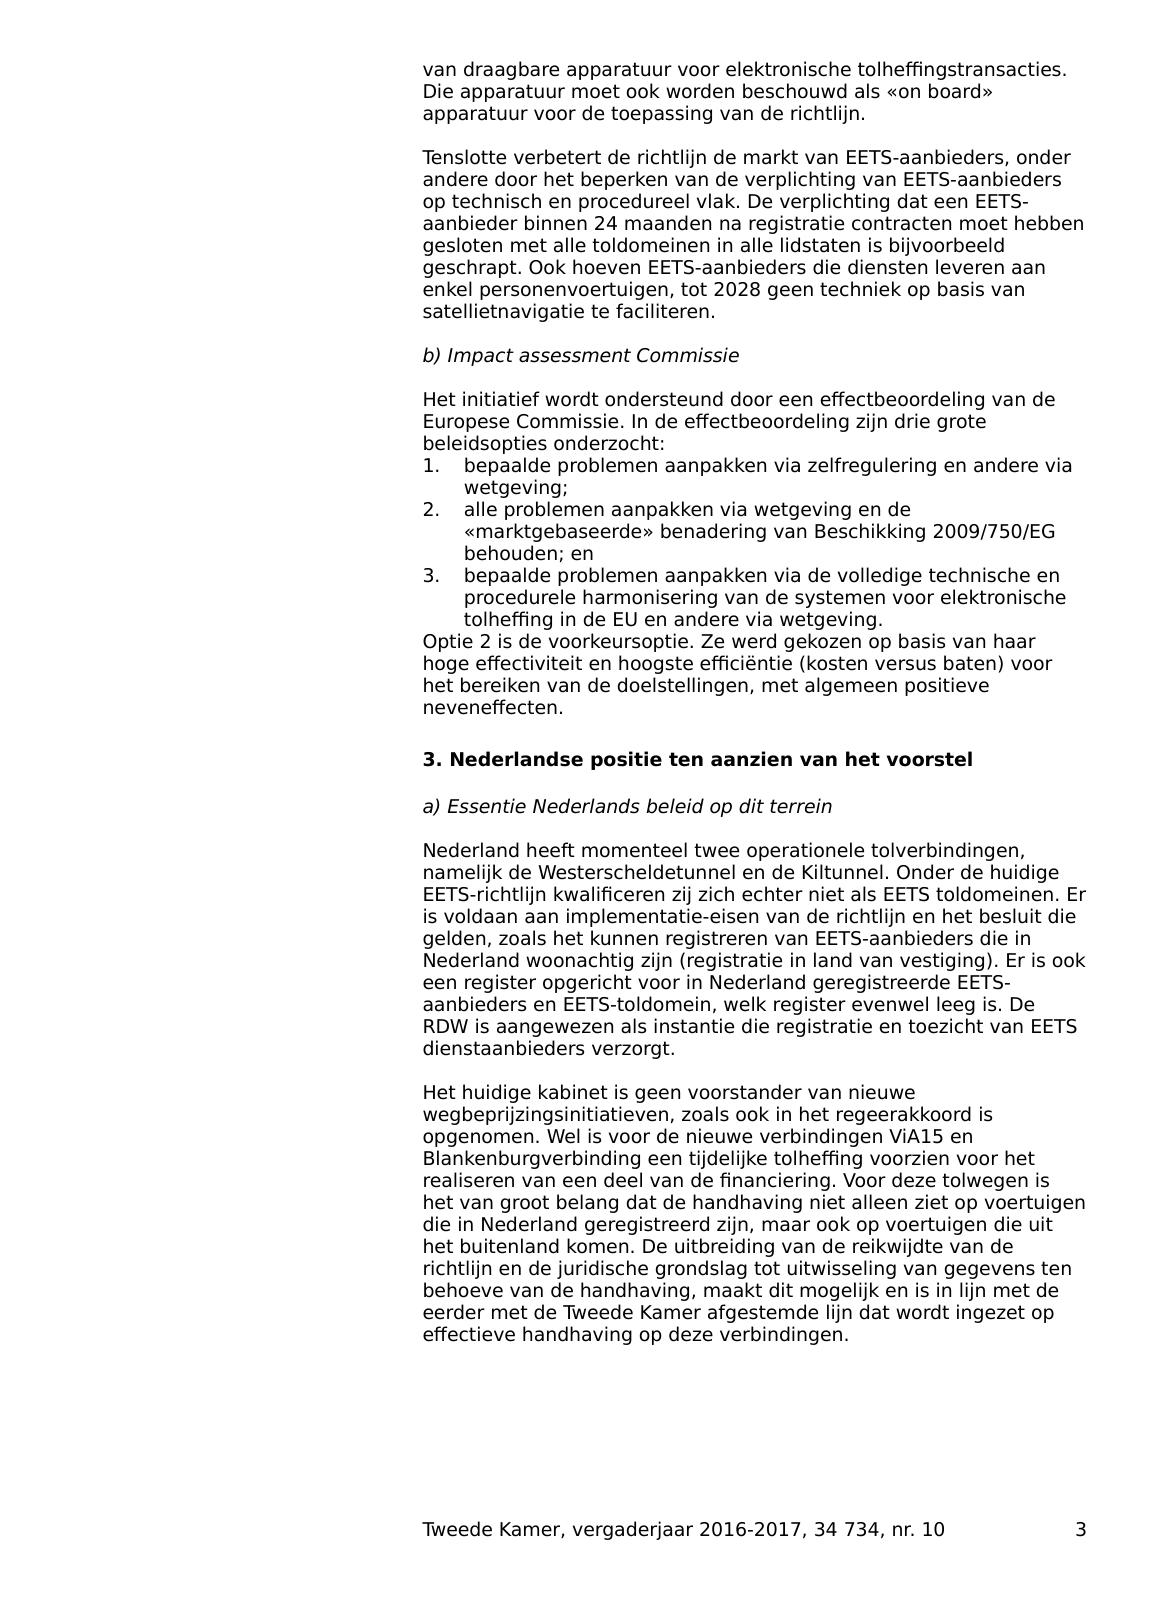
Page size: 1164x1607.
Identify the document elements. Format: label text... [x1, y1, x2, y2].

text van draagbare apparatuur voor elektronische tolheffingstransacties. Die apparatuur moet ook worden beschouwd als «on board» apparatuur voor de toepassing van de richtlijn. [422, 59, 1087, 125]
text Optie 2 is de voorkeursoptie. Ze werd gekozen op basis van haar hoge effectiviteit en hoogste efficiëntie (kosten versus baten) voor het bereiken van de doelstellingen, met algemeen positieve neveneffecten. [422, 631, 1087, 719]
text 2. alle problemen aanpakken via wetgeving en de «marktgebaseerde» benadering van Beschikking 2009/750/EG behouden; en [422, 499, 1087, 565]
subtitle 3. Nederlandse positie ten aanzien van het voorstel [422, 749, 1087, 771]
subtitle b) Impact assessment Commissie [422, 345, 1087, 367]
text Nederland heeft momenteel twee operationele tolverbindingen, namelijk de Westerscheldetunnel en de Kiltunnel. Onder de huidige EETS-richtlijn kwalificeren zij zich echter niet als EETS toldomeinen. Er is voldaan aan implementatie-eisen van de richtlijn en het besluit die gelden, zoals het kunnen registreren van EETS-aanbieders die in Nederland woonachtig zijn (registratie in land van vestiging). Er is ook een register opgericht voor in Nederland geregistreerde EETS-aanbieders en EETS-toldomein, welk register evenwel leeg is. De RDW is aangewezen als instantie die registratie en toezicht van EETS dienstaanbieders verzorgt. [422, 840, 1087, 1060]
text 1. bepaalde problemen aanpakken via zelfregulering en andere via wetgeving; [422, 455, 1087, 499]
text Het initiatief wordt ondersteund door een effectbeoordeling van de Europese Commissie. In de effectbeoordeling zijn drie grote beleidsopties onderzocht: [422, 389, 1087, 455]
text 3. bepaalde problemen aanpakken via de volledige technische en procedurele harmonisering van de systemen voor elektronische tolheffing in de EU en andere via wetgeving. [422, 565, 1087, 631]
subtitle a) Essentie Nederlands beleid op dit terrein [422, 796, 1087, 818]
text Tenslotte verbetert de richtlijn de markt van EETS-aanbieders, onder andere door het beperken van de verplichting van EETS-aanbieders op technisch en procedureel vlak. De verplichting dat een EETS-aanbieder binnen 24 maanden na registratie contracten moet hebben gesloten met alle toldomeinen in alle lidstaten is bijvoorbeeld geschrapt. Ook hoeven EETS-aanbieders die diensten leveren aan enkel personenvoertuigen, tot 2028 geen techniek op basis van satellietnavigatie te faciliteren. [422, 147, 1087, 323]
text Het huidige kabinet is geen voorstander van nieuwe wegbeprijzingsinitiatieven, zoals ook in het regeerakkoord is opgenomen. Wel is voor de nieuwe verbindingen ViA15 en Blankenburgverbinding een tijdelijke tolheffing voorzien voor het realiseren van een deel van de financiering. Voor deze tolwegen is het van groot belang dat de handhaving niet alleen ziet op voertuigen die in Nederland geregistreerd zijn, maar ook op voertuigen die uit het buitenland komen. De uitbreiding van de reikwijdte van de richtlijn en de juridische grondslag tot uitwisseling van gegevens ten behoeve van de handhaving, maakt dit mogelijk en is in lijn met de eerder met de Tweede Kamer afgestemde lijn dat wordt ingezet op effectieve handhaving op deze verbindingen. [422, 1082, 1087, 1346]
